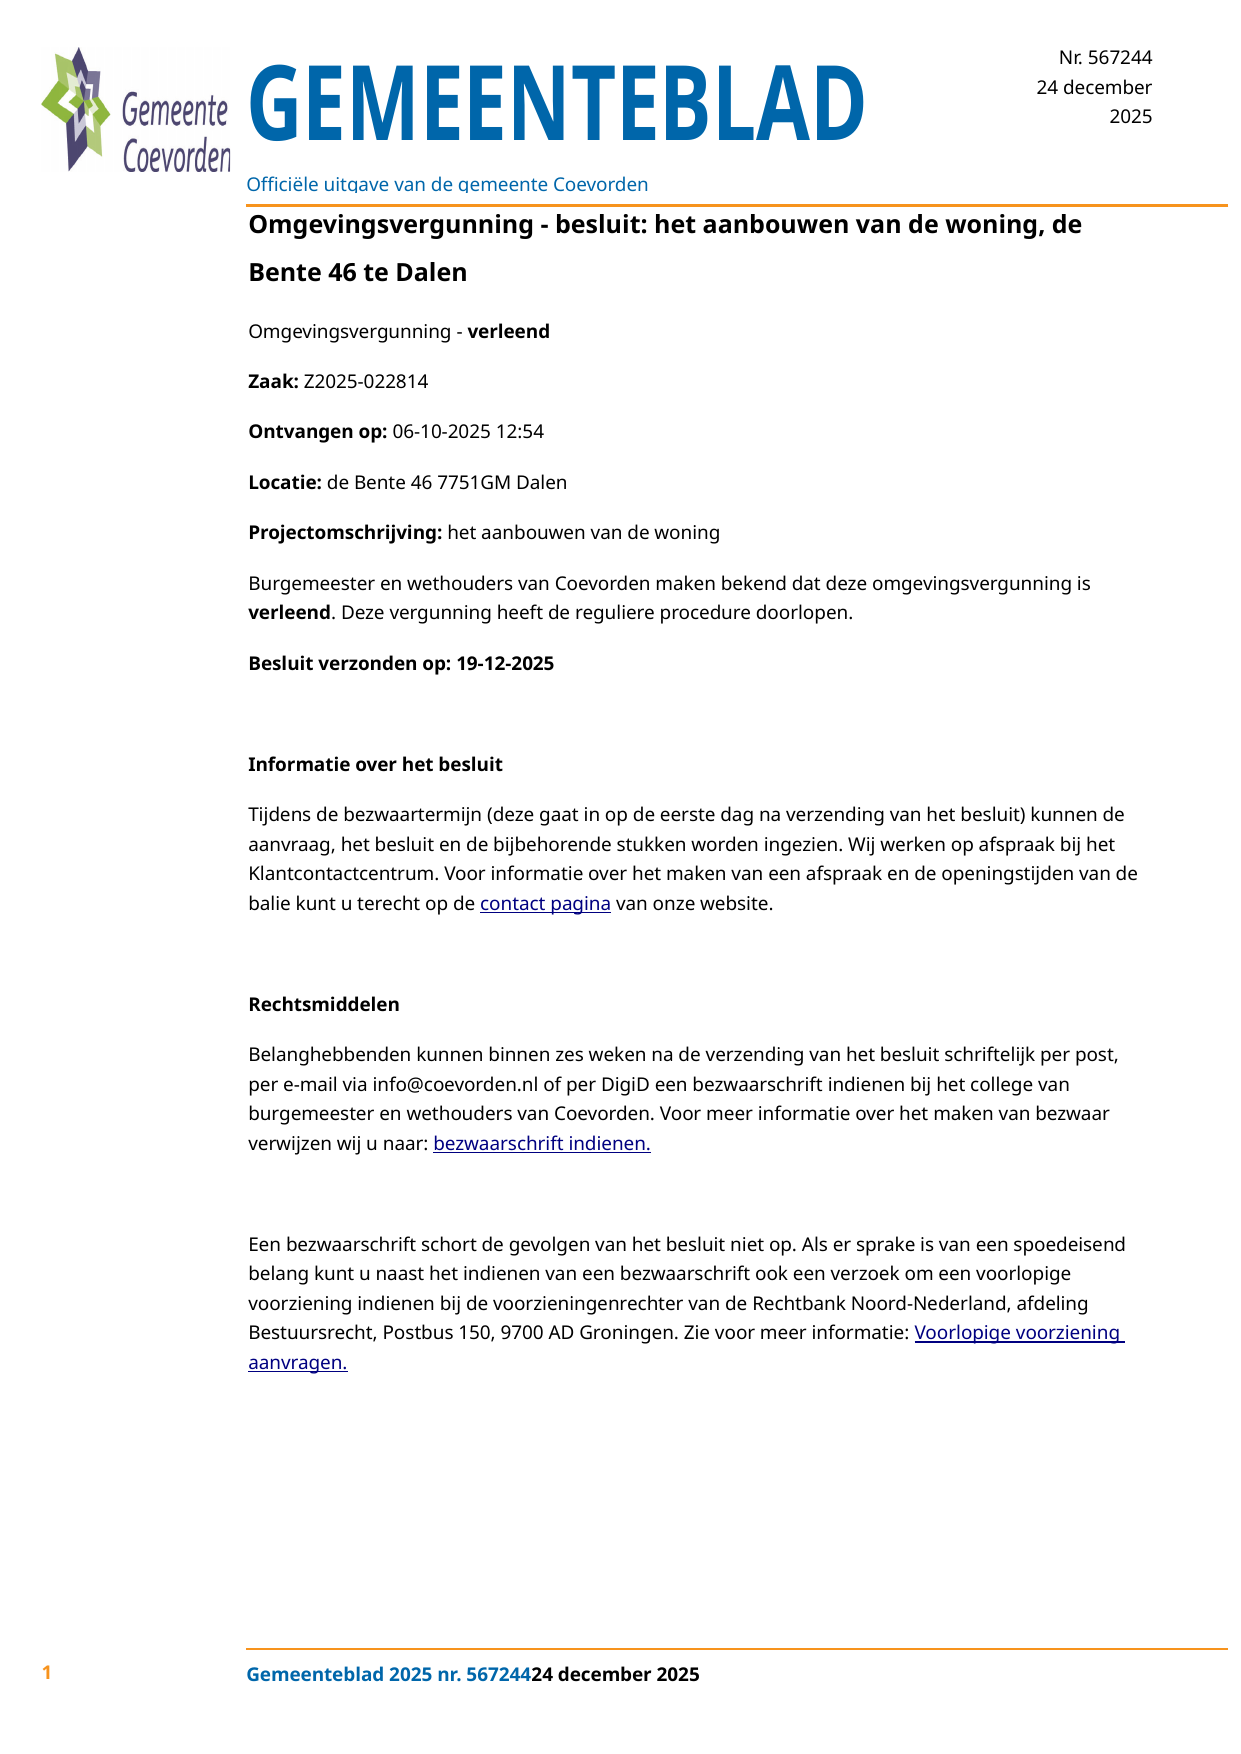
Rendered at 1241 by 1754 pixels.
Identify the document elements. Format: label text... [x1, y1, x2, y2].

text Belanghebbenden kunnen binnen zes weken na de verzending van het besluit schriftelijk per post, per e-mail via info@coevorden.nl of per DigiD een bezwaarschrift indienen bij het college van burgemeester en wethouders van Coevorden. Voor meer informatie over het maken van bezwaar verwijzen wij u naar: bezwaarschrift indienen. [248, 1041, 1152, 1156]
text Een bezwaarschrift schort de gevolgen van het besluit niet op. Als er sprake is van een spoedeisend belang kunt u naast het indienen van een bezwaarschrift ook een verzoek om een voorlopige voorziening indienen bij de voorzieningenrechter van de Rechtbank Noord-Nederland, afdeling Bestuursrecht, Postbus 150, 9700 AD Groningen. Zie voor meer informatie: Voorlopige voorziening aanvragen. [248, 1231, 1152, 1375]
text Rechtsmiddelen [248, 991, 1152, 1017]
text Omgevingsvergunning - besluit: het aanbouwen van de woning, de Bente 46 te Dalen [248, 207, 1152, 288]
text Ontvangen op: 06-10-2025 12:54 [248, 419, 1152, 444]
text Projectomschrijving: het aanbouwen van de woning [248, 519, 1152, 545]
text Besluit verzonden op: 19-12-2025 [248, 650, 1152, 676]
text Omgevingsvergunning - verleend [248, 318, 1152, 344]
picture [41, 47, 231, 172]
text Tijdens de bezwaartermijn (deze gaat in op de eerste dag na verzending van het besluit) kunnen de aanvraag, het besluit en de bijbehorende stukken worden ingezien. Wij werken op afspraak bij het Klantcontactcentrum. Voor informatie over het maken van een afspraak en de openingstijden van de balie kunt u terecht op de contact pagina van onze website. [248, 801, 1152, 916]
text Burgemeester en wethouders van Coevorden maken bekend dat deze omgevingsvergunning is verleend. Deze vergunning heeft de reguliere procedure doorlopen. [248, 570, 1152, 625]
text Zaak: Z2025-022814 [248, 368, 1152, 394]
text Locatie: de Bente 46 7751GM Dalen [248, 469, 1152, 495]
text Informatie over het besluit [248, 751, 1152, 777]
